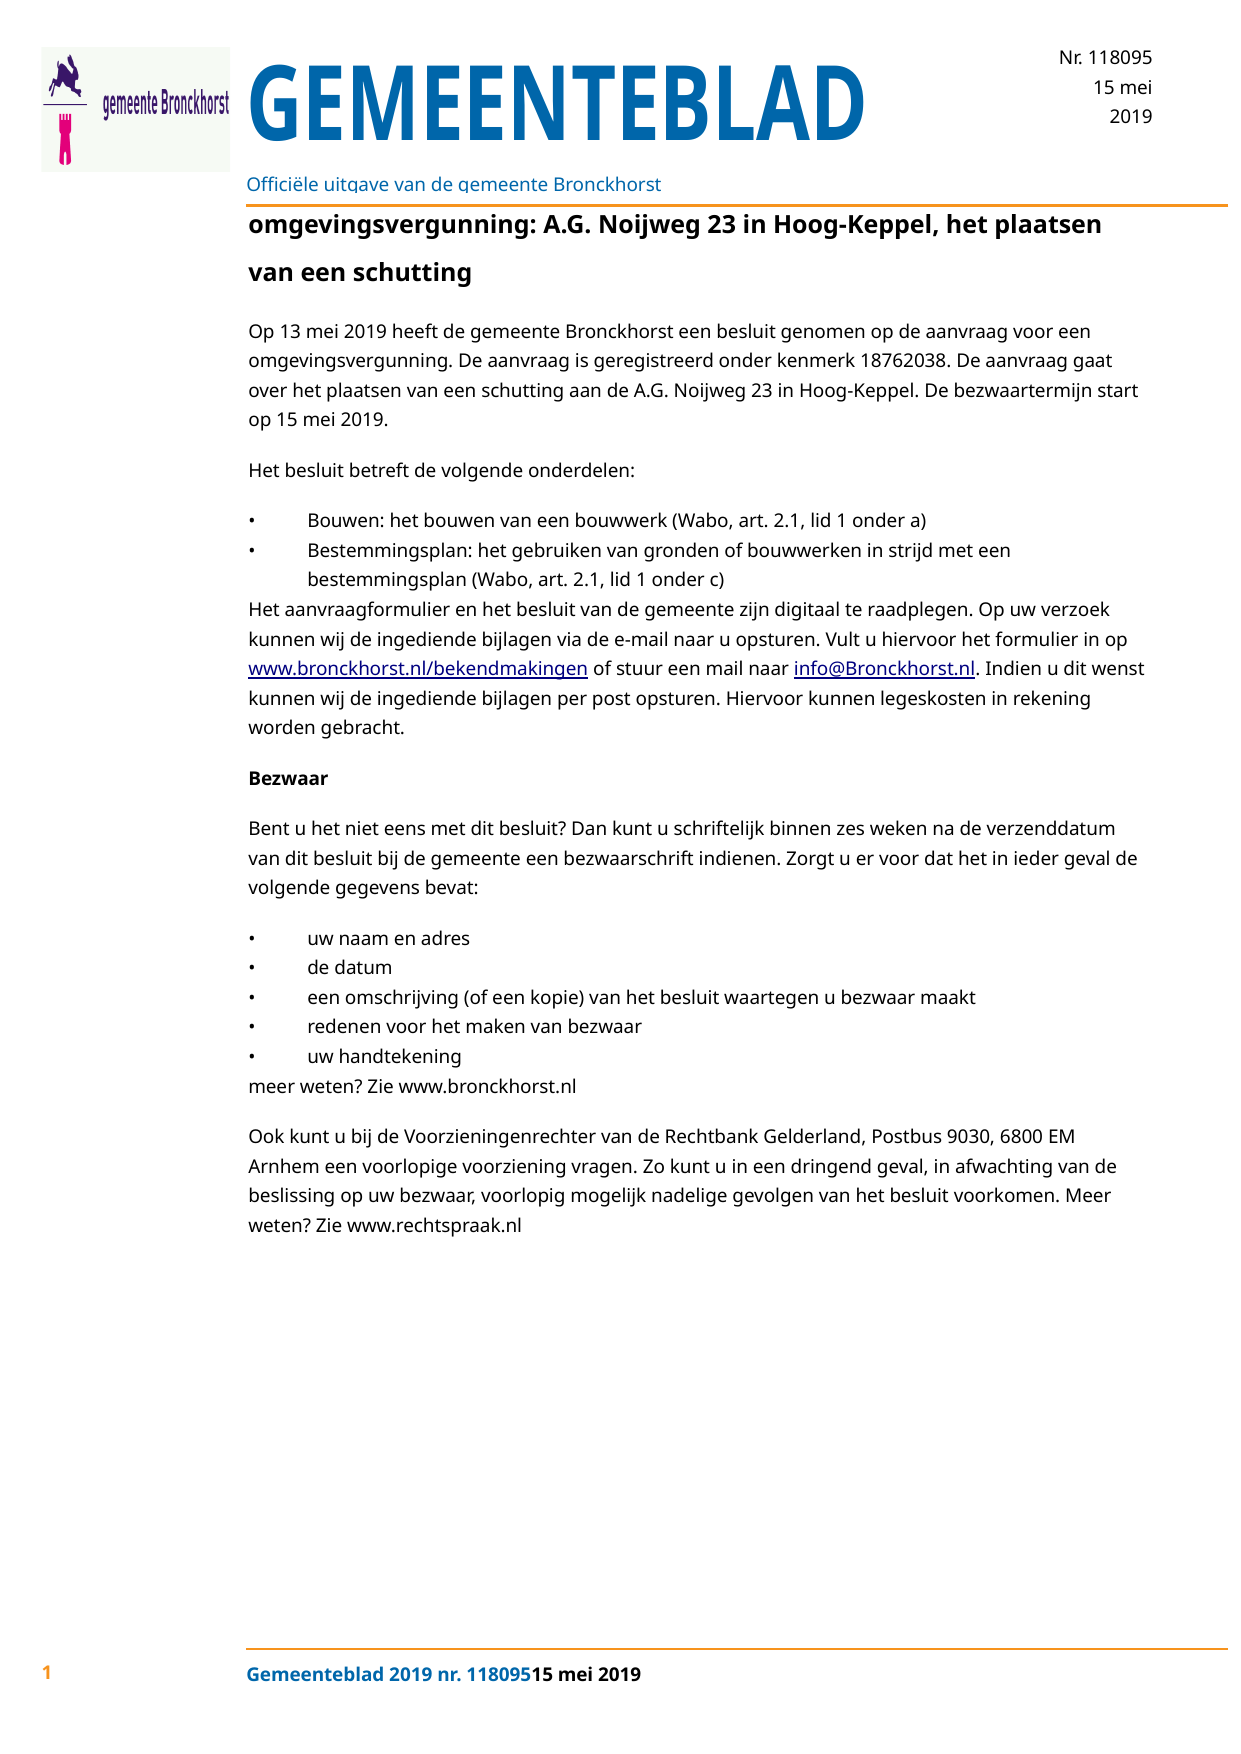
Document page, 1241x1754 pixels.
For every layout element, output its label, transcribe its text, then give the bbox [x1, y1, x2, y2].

list Bestemmingsplan: het gebruiken van gronden of bouwwerken in strijd met een bestemmingsplan (Wabo, art. 2.1, lid 1 onder c) [248, 537, 1152, 592]
text Bent u het niet eens met dit besluit? Dan kunt u schriftelijk binnen zes weken na de verzenddatum van dit besluit bij de gemeente een bezwaarschrift indienen. Zorgt u er voor dat het in ieder geval de volgende gegevens bevat: [248, 815, 1152, 900]
text omgevingsvergunning: A.G. Noijweg 23 in Hoog-Keppel, het plaatsen van een schutting [248, 207, 1152, 288]
text Op 13 mei 2019 heeft de gemeente Bronckhorst een besluit genomen op de aanvraag voor een omgevingsvergunning. De aanvraag is geregistreerd onder kenmerk 18762038. De aanvraag gaat over het plaatsen van een schutting aan de A.G. Noijweg 23 in Hoog-Keppel. De bezwaartermijn start op 15 mei 2019. [248, 318, 1152, 432]
text Het besluit betreft de volgende onderdelen: [248, 457, 1152, 483]
text Ook kunt u bij de Voorzieningenrechter van de Rechtbank Gelderland, Postbus 9030, 6800 EM Arnhem een voorlopige voorziening vragen. Zo kunt u in een dringend geval, in afwachting van de beslissing op uw bezwaar, voorlopig mogelijk nadelige gevolgen van het besluit voorkomen. Meer weten? Zie www.rechtspraak.nl [248, 1123, 1152, 1238]
text Het aanvraagformulier en het besluit van de gemeente zijn digitaal te raadplegen. Op uw verzoek kunnen wij de ingediende bijlagen via de e-mail naar u opsturen. Vult u hiervoor het formulier in op www.bronckhorst.nl/bekendmakingen of stuur een mail naar info@Bronckhorst.nl. Indien u dit wenst kunnen wij de ingediende bijlagen per post opsturen. Hiervoor kunnen legeskosten in rekening worden gebracht. [248, 596, 1152, 740]
list een omschrijving (of een kopie) van het besluit waartegen u bezwaar maakt [248, 984, 1152, 1010]
list Bouwen: het bouwen van een bouwwerk (Wabo, art. 2.1, lid 1 onder a) [248, 507, 1152, 533]
list uw naam en adres [248, 925, 1152, 951]
list uw handtekening [248, 1043, 1152, 1069]
list de datum [248, 954, 1152, 980]
text meer weten? Zie www.bronckhorst.nl [248, 1073, 1152, 1099]
list redenen voor het maken van bezwaar [248, 1014, 1152, 1039]
picture [41, 47, 231, 172]
text Bezwaar [248, 765, 1152, 791]
